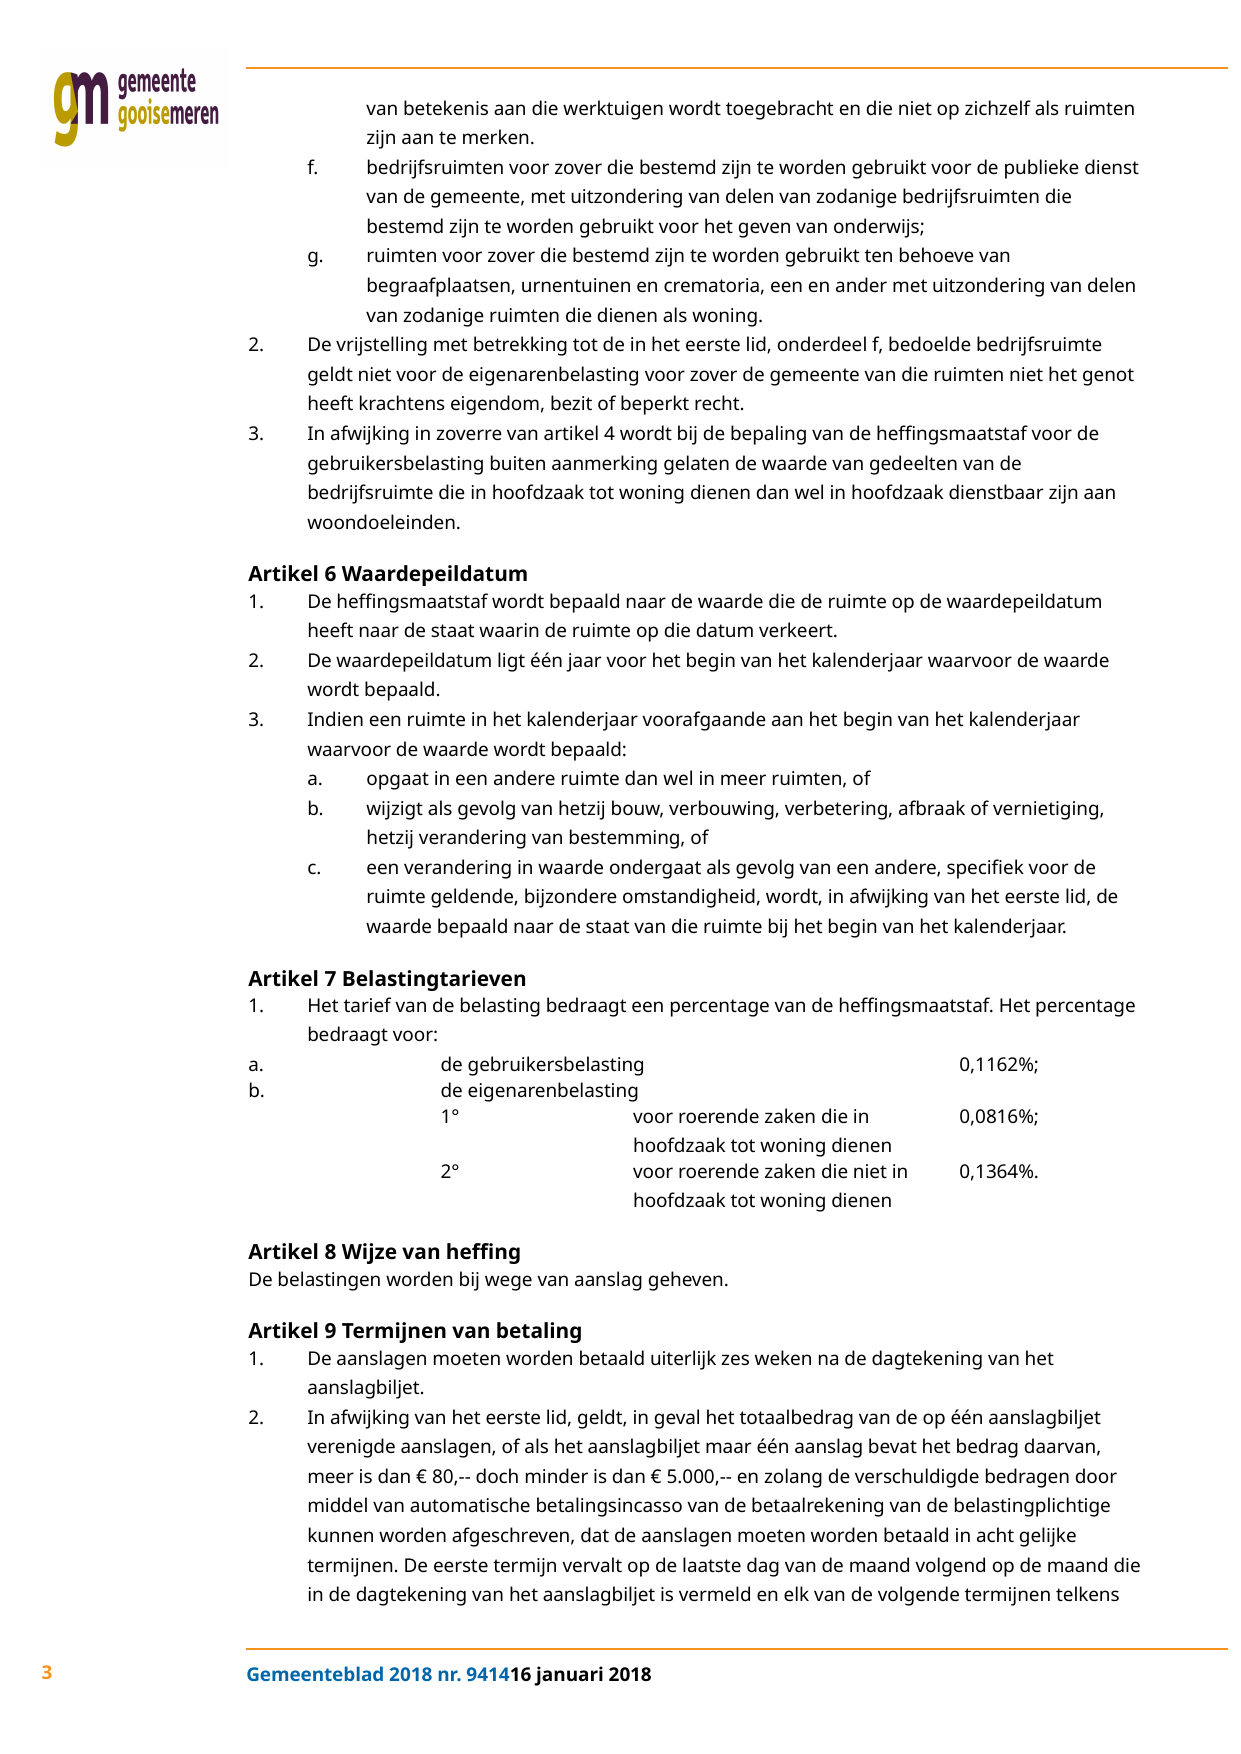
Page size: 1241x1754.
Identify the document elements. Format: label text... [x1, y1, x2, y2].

list van betekenis aan die werktuigen wordt toegebracht en die niet op zichzelf als ruimten zijn aan te merken. [307, 95, 1152, 150]
table_cell 0,1364%. [959, 1158, 1152, 1213]
list De vrijstelling met betrekking tot de in het eerste lid, onderdeel f, bedoelde bedrijfsruimte geldt niet voor de eigenarenbelasting voor zover de gemeente van die ruimten niet het genot heeft krachtens eigendom, bezit of beperkt recht. [248, 331, 1152, 416]
list bedrijfsruimten voor zover die bestemd zijn te worden gebruikt voor de publieke dienst van de gemeente, met uitzondering van delen van zodanige bedrijfsruimten die bestemd zijn te worden gebruikt voor het geven van onderwijs; [307, 154, 1152, 239]
text Artikel 6 Waardepeildatum [248, 559, 1152, 588]
table_cell 0,0816%; [959, 1103, 1152, 1158]
list Het tarief van de belasting bedraagt een percentage van de heffingsmaatstaf. Het percentage bedraagt voor: [248, 992, 1152, 1047]
table_cell [248, 1103, 440, 1158]
table_header 0,1162%; [959, 1051, 1152, 1077]
list wijzigt als gevolg van hetzij bouw, verbouwing, verbetering, afbraak of vernietiging, hetzij verandering van bestemming, of [307, 795, 1152, 850]
list opgaat in een andere ruimte dan wel in meer ruimten, of [307, 765, 1152, 791]
list De waardepeildatum ligt één jaar voor het begin van het kalenderjaar waarvoor de waarde wordt bepaald. [248, 647, 1152, 702]
table_cell 2° [440, 1158, 633, 1213]
table_cell [959, 1077, 1152, 1103]
table_cell 1° [440, 1103, 633, 1158]
table_cell voor roerende zaken die niet in hoofdzaak tot woning dienen [633, 1158, 959, 1213]
table_cell [248, 1158, 440, 1213]
picture [41, 47, 231, 172]
table_header de gebruikersbelasting [440, 1051, 959, 1077]
text Artikel 7 Belastingtarieven [248, 964, 1152, 992]
table_cell de eigenarenbelasting [440, 1077, 959, 1103]
list een verandering in waarde ondergaat als gevolg van een andere, specifiek voor de ruimte geldende, bijzondere omstandigheid, wordt, in afwijking van het eerste lid, de waarde bepaald naar de staat van die ruimte bij het begin van het kalenderjaar. [307, 854, 1152, 939]
list In afwijking van het eerste lid, geldt, in geval het totaalbedrag van de op één aanslagbiljet verenigde aanslagen, of als het aanslagbiljet maar één aanslag bevat het bedrag daarvan, meer is dan € 80,-- doch minder is dan € 5.000,-- en zolang de verschuldigde bedragen door middel van automatische betalingsincasso van de betaalrekening van de belastingplichtige kunnen worden afgeschreven, dat de aanslagen moeten worden betaald in acht gelijke termijnen. De eerste termijn vervalt op de laatste dag van de maand volgend op de maand die in de dagtekening van het aanslagbiljet is vermeld en elk van de volgende termijnen telkens [248, 1404, 1152, 1607]
table_cell b. [248, 1077, 440, 1103]
list De heffingsmaatstaf wordt bepaald naar de waarde die de ruimte op de waardepeildatum heeft naar de staat waarin de ruimte op die datum verkeert. [248, 588, 1152, 643]
text Artikel 9 Termijnen van betaling [248, 1316, 1152, 1345]
list De aanslagen moeten worden betaald uiterlijk zes weken na de dagtekening van het aanslagbiljet. [248, 1345, 1152, 1400]
table_header a. [248, 1051, 440, 1077]
list ruimten voor zover die bestemd zijn te worden gebruikt ten behoeve van begraafplaatsen, urnentuinen en crematoria, een en ander met uitzondering van delen van zodanige ruimten die dienen als woning. [307, 243, 1152, 328]
text De belastingen worden bij wege van aanslag geheven. [248, 1266, 1152, 1292]
table_cell voor roerende zaken die in hoofdzaak tot woning dienen [633, 1103, 959, 1158]
list Indien een ruimte in het kalenderjaar voorafgaande aan het begin van het kalenderjaar waarvoor de waarde wordt bepaald: [248, 706, 1152, 761]
list In afwijking in zoverre van artikel 4 wordt bij de bepaling van de heffingsmaatstaf voor de gebruikersbelasting buiten aanmerking gelaten de waarde van gedeelten van de bedrijfsruimte die in hoofdzaak tot woning dienen dan wel in hoofdzaak dienstbaar zijn aan woondoeleinden. [248, 420, 1152, 535]
text Artikel 8 Wijze van heffing [248, 1237, 1152, 1266]
